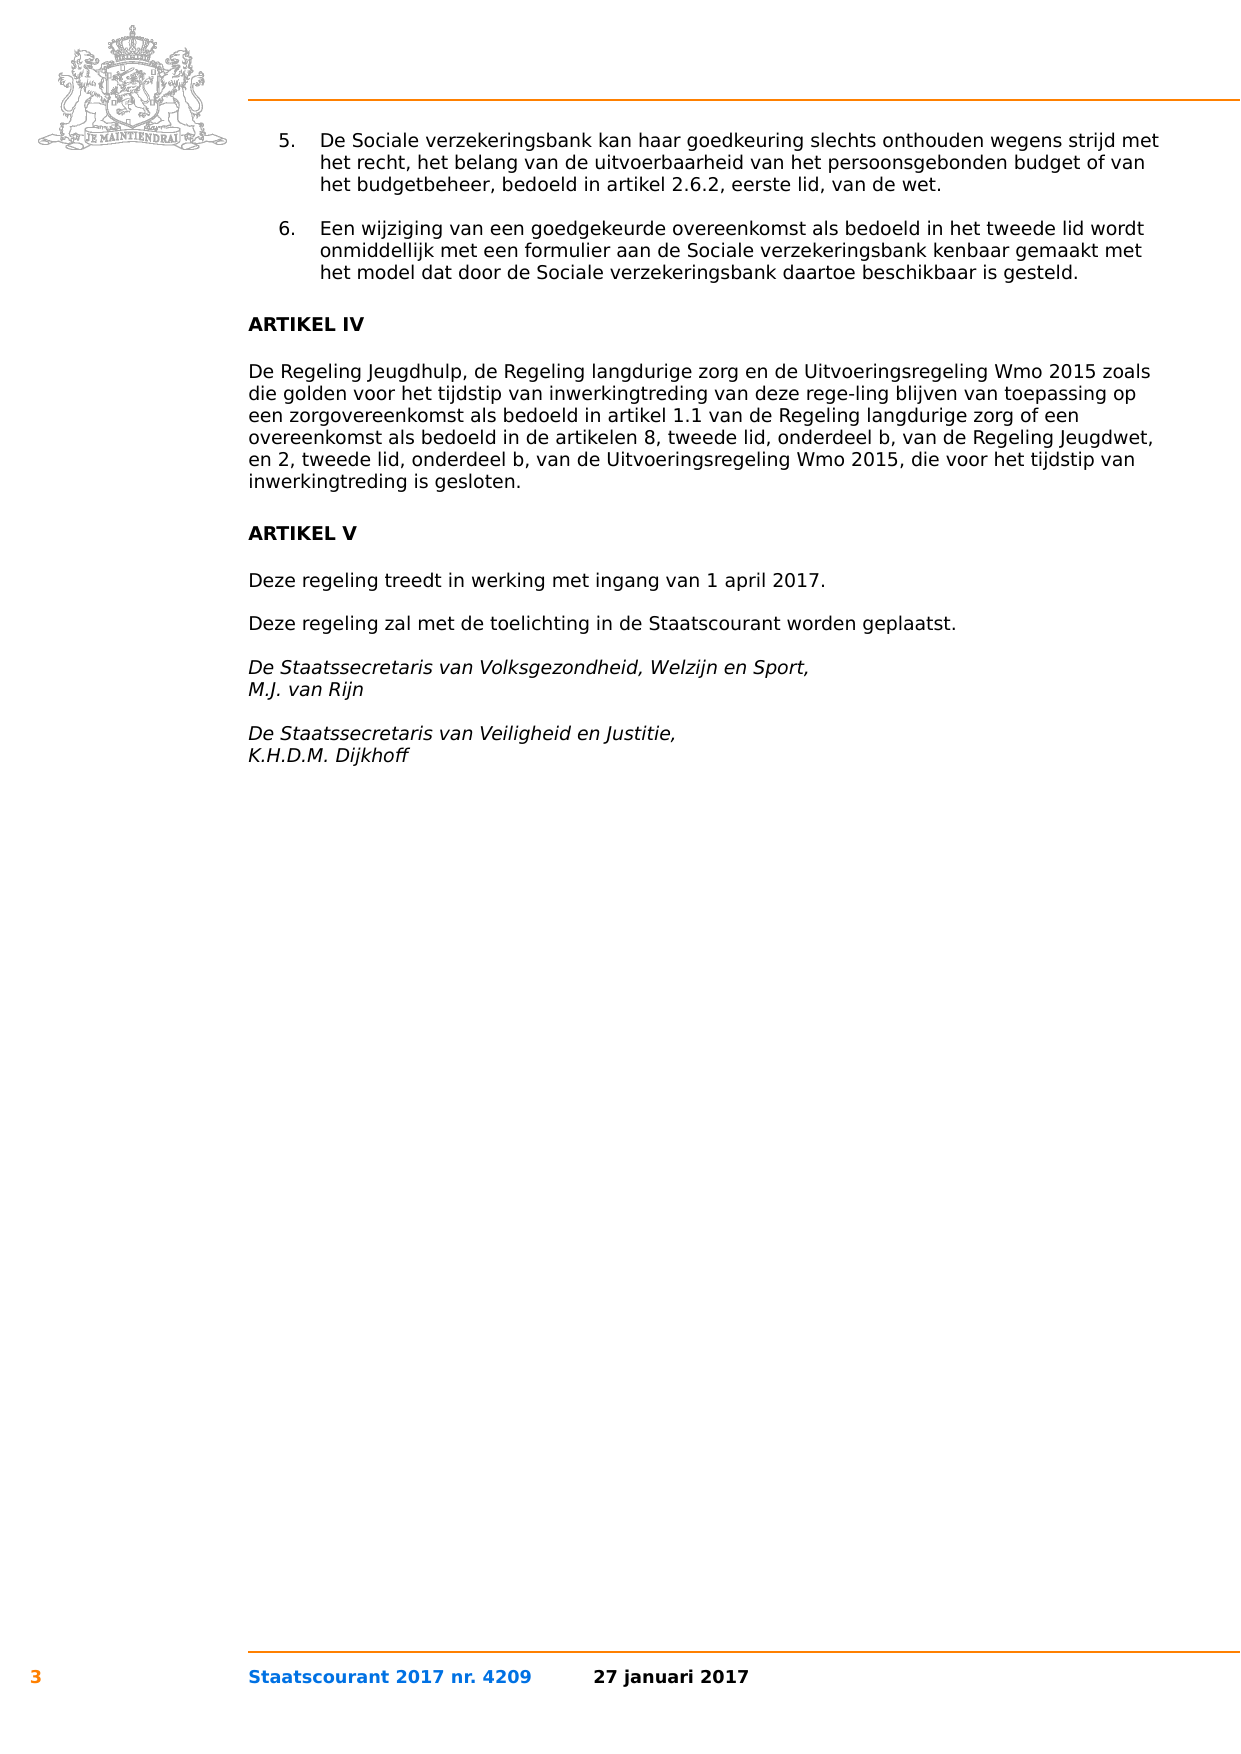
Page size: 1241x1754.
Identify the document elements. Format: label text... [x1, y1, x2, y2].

text De Staatssecretaris van Veiligheid en Justitie, K.H.D.M. Dijkhoff [248, 723, 1163, 767]
text De Regeling Jeugdhulp, de Regeling langdurige zorg en de Uitvoeringsregeling Wmo 2015 zoals die golden voor het tijdstip van inwerkingtreding van deze rege-ling blijven van toepassing op een zorgovereenkomst als bedoeld in artikel 1.1 van de Regeling langdurige zorg of een overeenkomst als bedoeld in de artikelen 8, tweede lid, onderdeel b, van de Regeling Jeugdwet, en 2, tweede lid, onderdeel b, van de Uitvoeringsregeling Wmo 2015, die voor het tijdstip van inwerkingtreding is gesloten. [248, 361, 1163, 492]
text 6. Een wijziging van een goedgekeurde overeenkomst als bedoeld in het tweede lid wordt onmiddellijk met een formulier aan de Sociale verzekeringsbank kenbaar gemaakt met het model dat door de Sociale verzekeringsbank daartoe beschikbaar is gesteld. [278, 218, 1163, 284]
text Deze regeling treedt in werking met ingang van 1 april 2017. [248, 569, 1163, 591]
text De Staatssecretaris van Volksgezondheid, Welzijn en Sport, M.J. van Rijn [248, 657, 1163, 701]
text 5. De Sociale verzekeringsbank kan haar goedkeuring slechts onthouden wegens strijd met het recht, het belang van de uitvoerbaarheid van het persoonsgebonden budget of van het budgetbeheer, bedoeld in artikel 2.6.2, eerste lid, van de wet. [278, 130, 1163, 196]
text Deze regeling zal met de toelichting in de Staatscourant worden geplaatst. [248, 613, 1163, 635]
subtitle ARTIKEL IV [248, 314, 1163, 336]
subtitle ARTIKEL V [248, 522, 1163, 544]
picture [38, 25, 227, 150]
